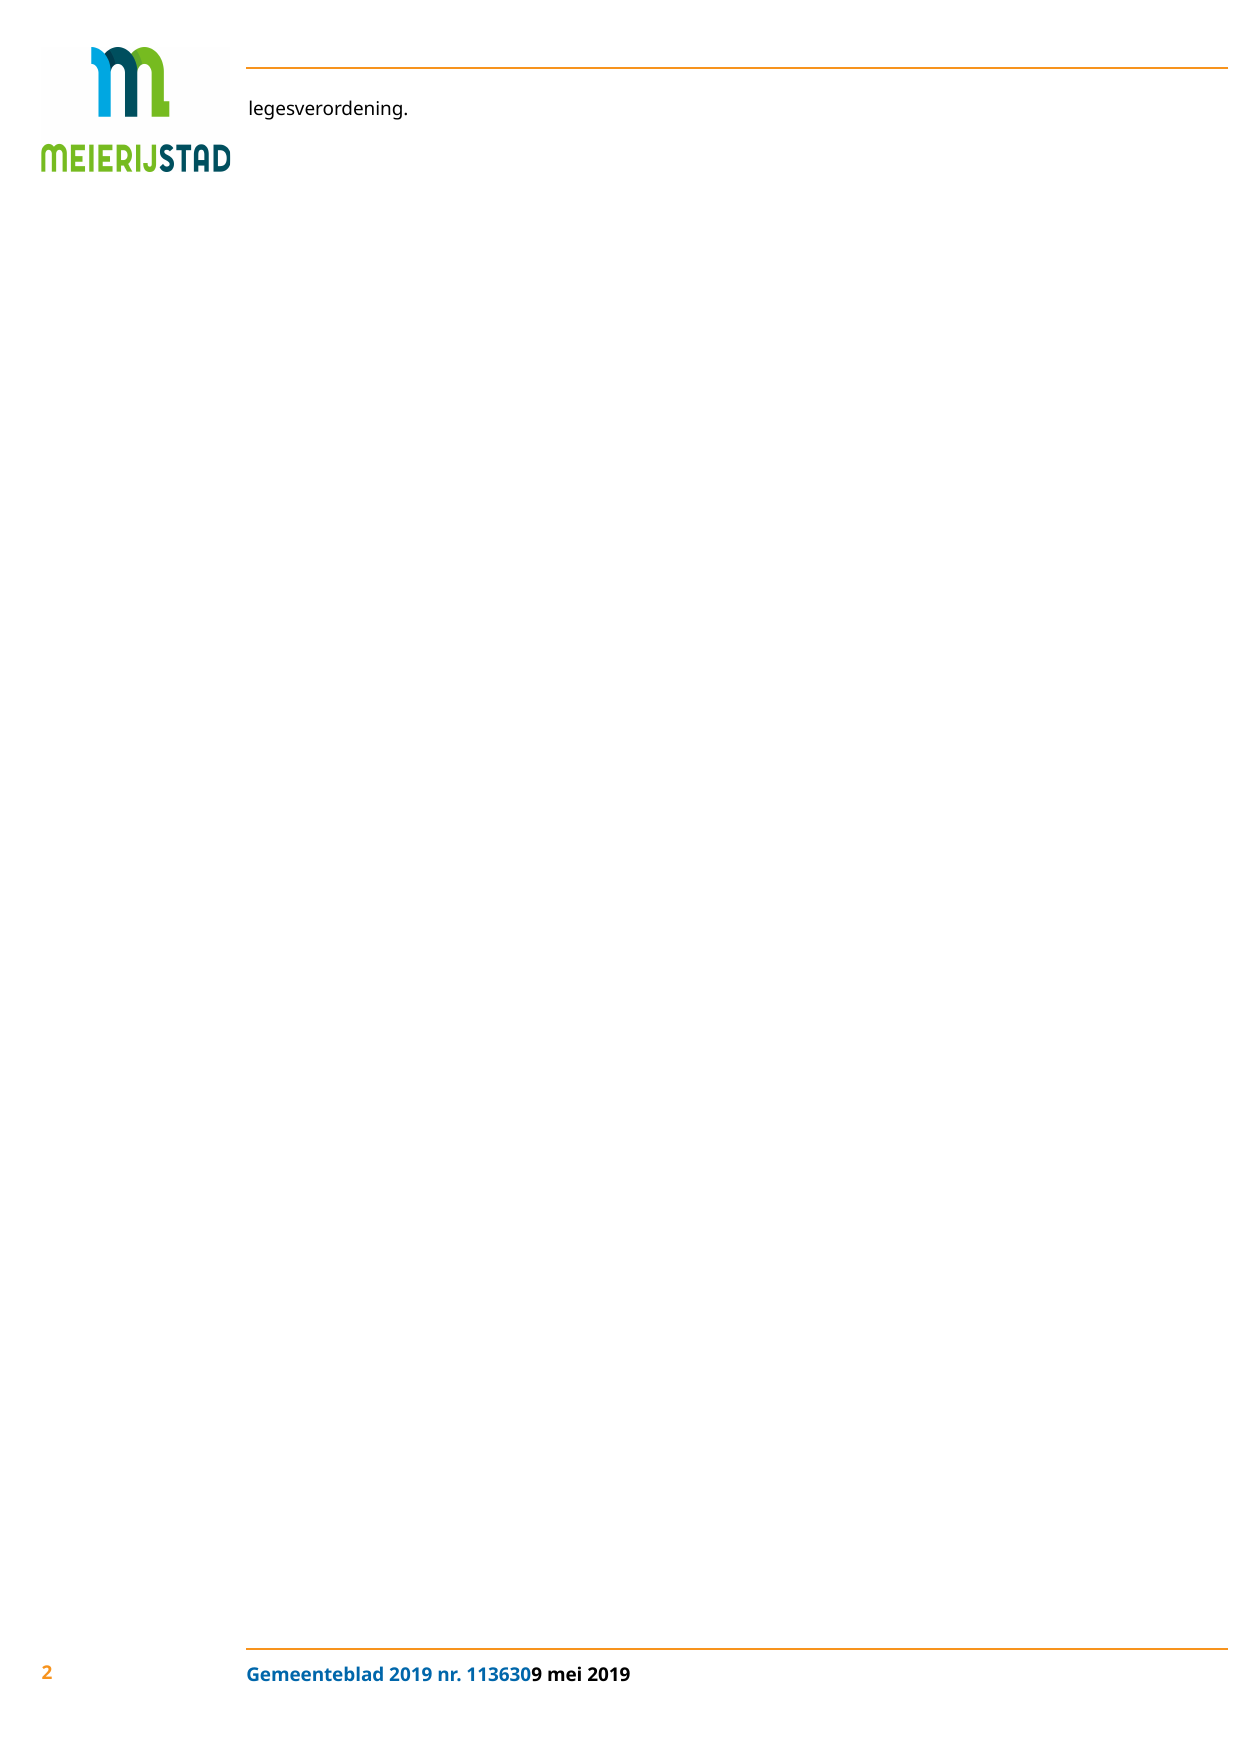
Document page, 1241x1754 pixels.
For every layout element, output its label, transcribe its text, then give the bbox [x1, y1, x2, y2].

picture [41, 47, 231, 172]
text legesverordening. [248, 95, 1152, 121]
